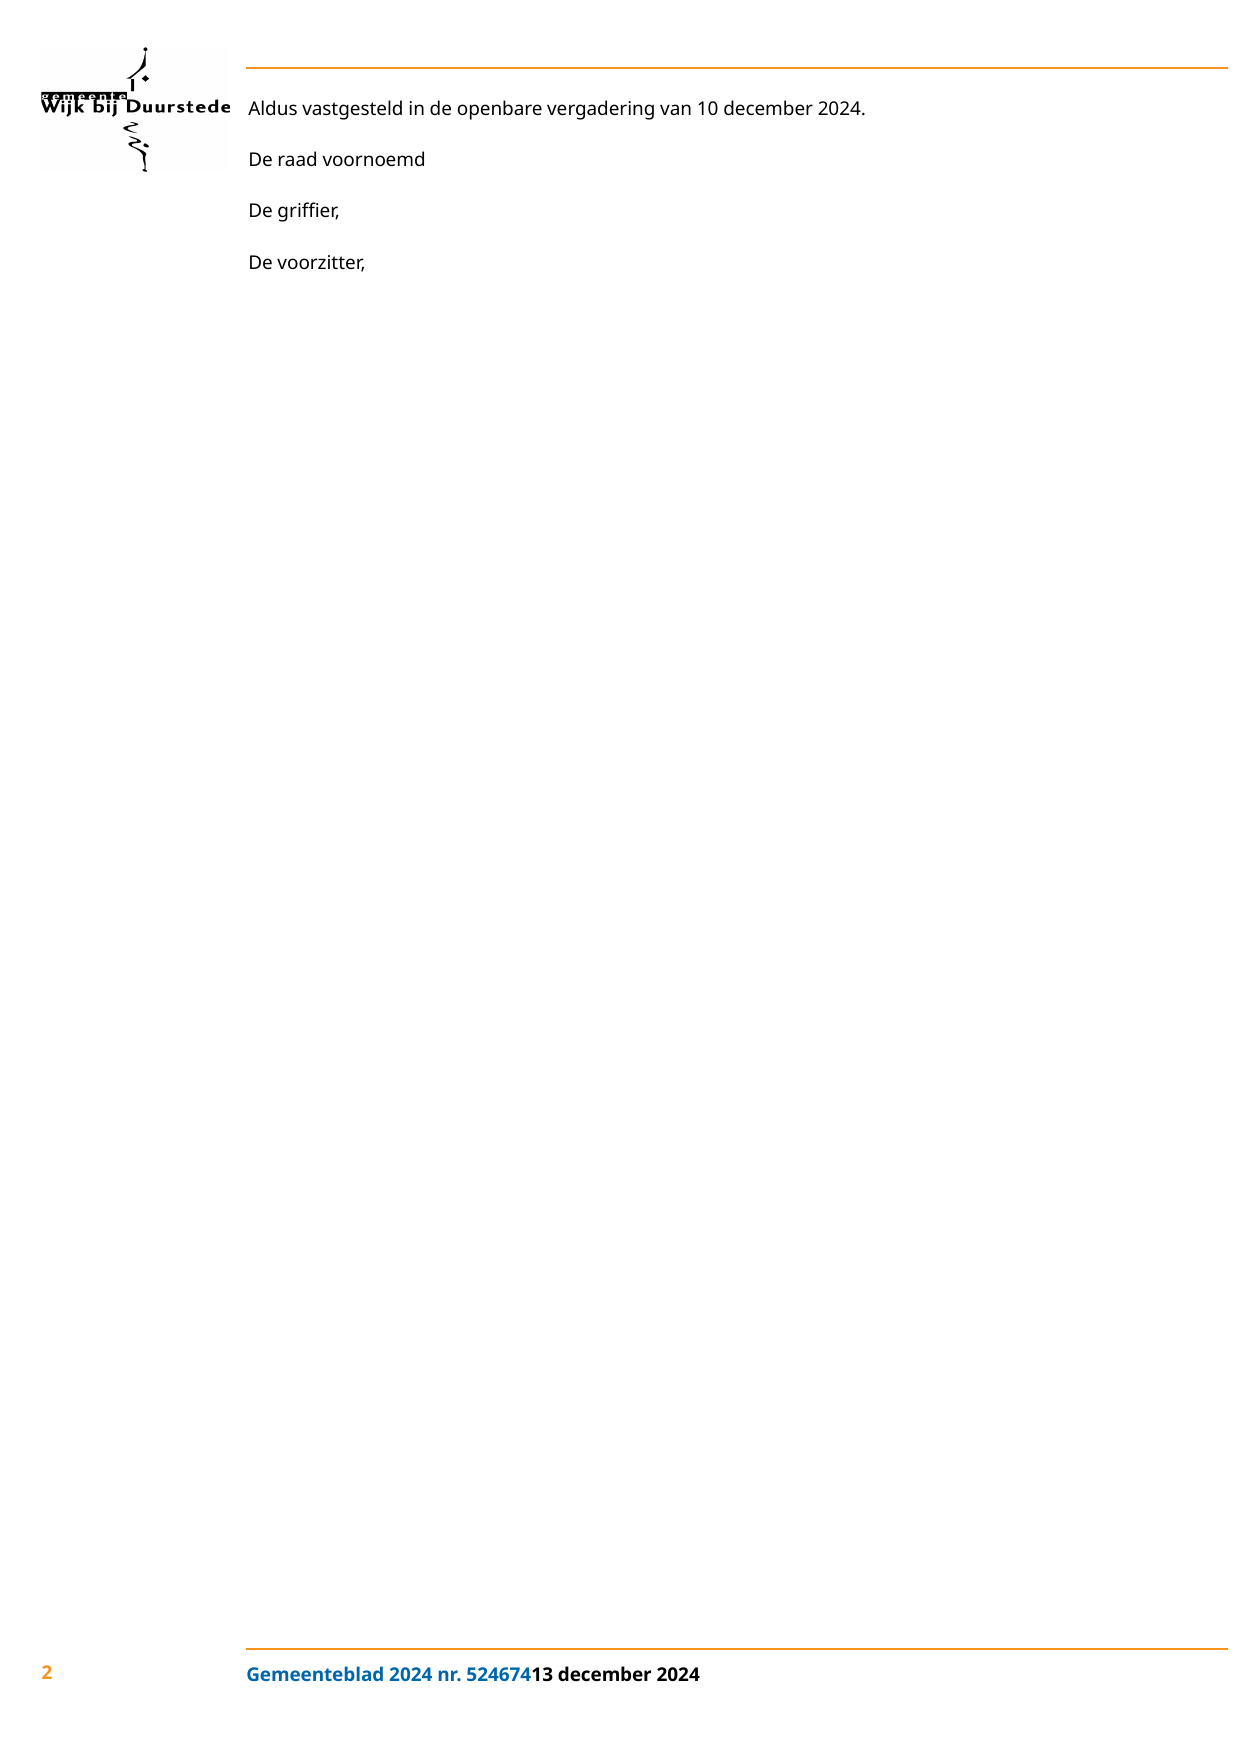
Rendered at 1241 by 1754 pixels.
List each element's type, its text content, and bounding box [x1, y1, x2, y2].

text Aldus vastgesteld in de openbare vergadering van 10 december 2024. [248, 95, 1152, 121]
text De raad voornoemd [248, 146, 1152, 172]
picture [41, 47, 231, 172]
text De voorzitter, [248, 249, 1152, 275]
text De griffier, [248, 198, 1152, 223]
